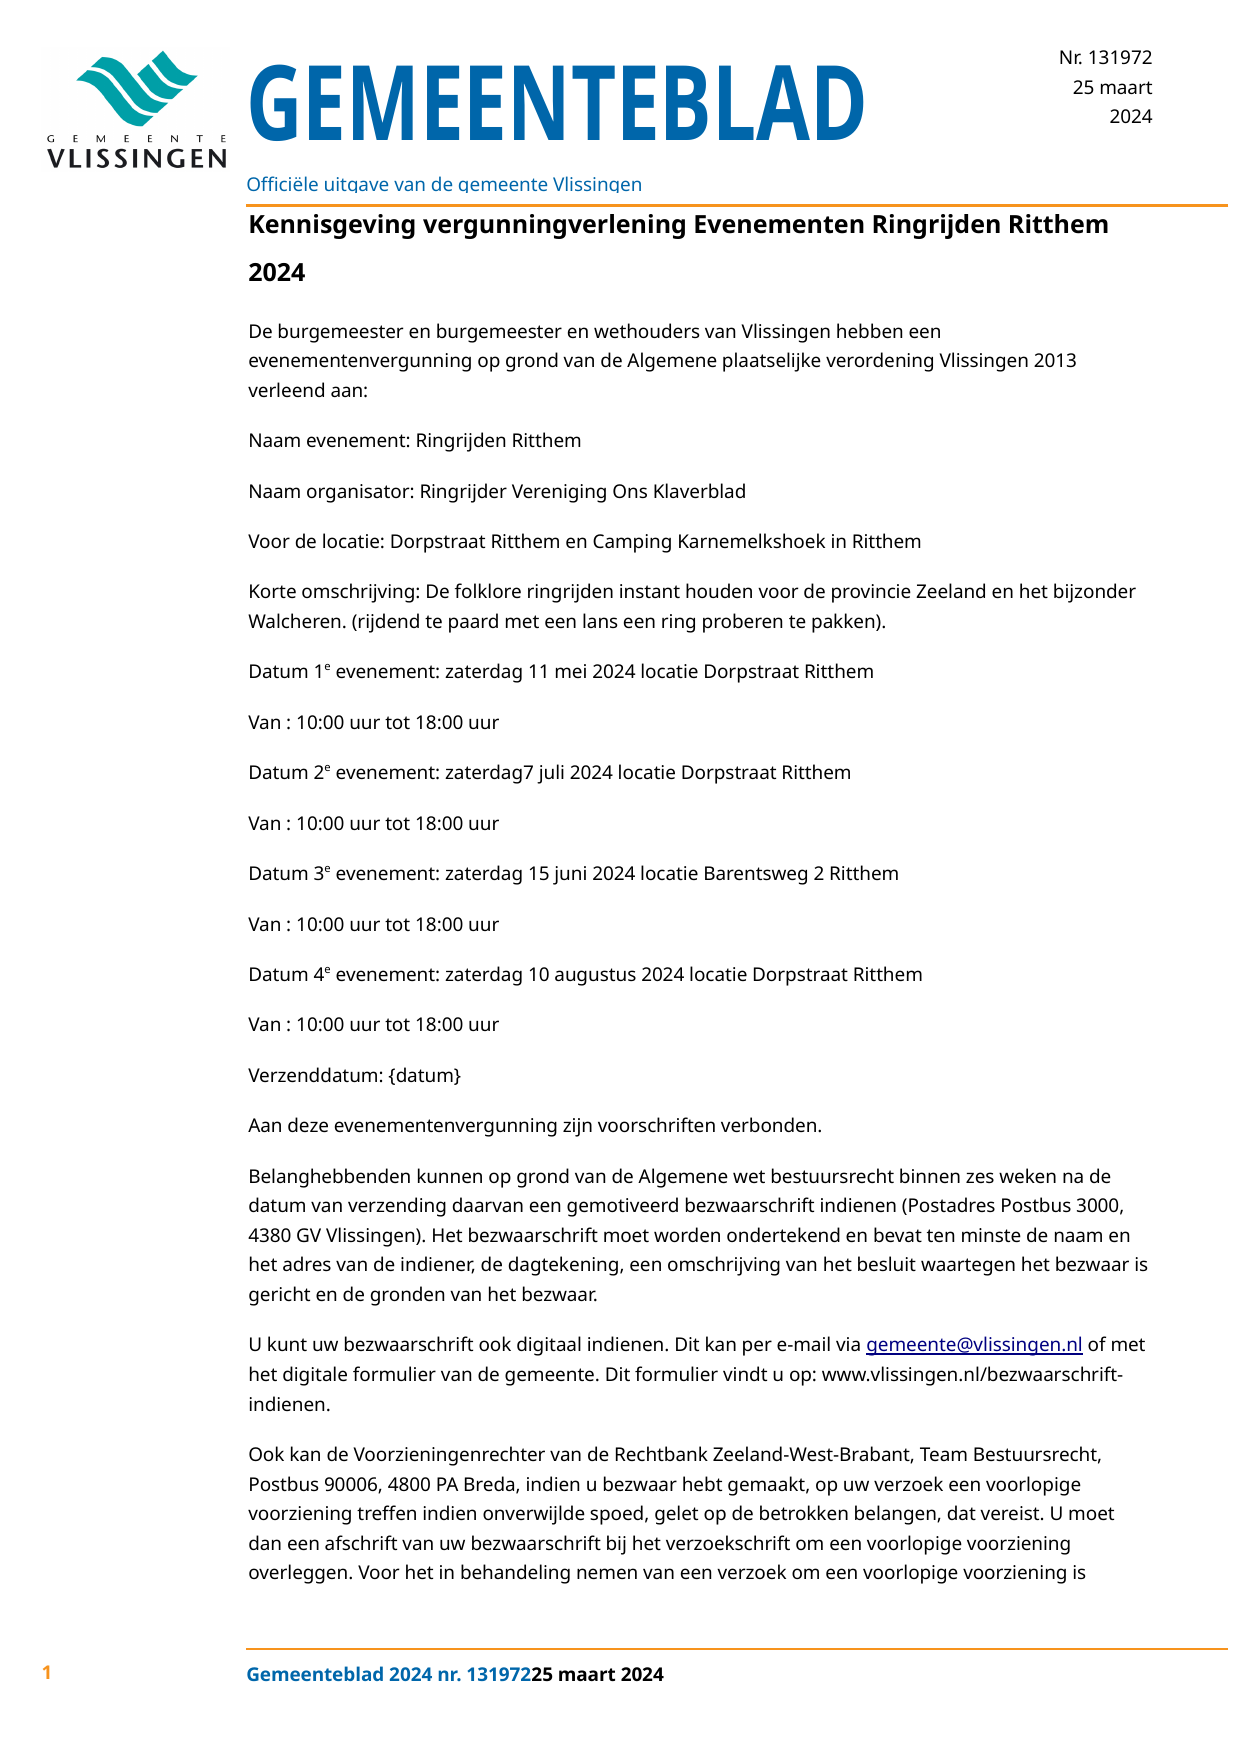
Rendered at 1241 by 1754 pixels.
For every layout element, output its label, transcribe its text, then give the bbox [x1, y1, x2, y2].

text Korte omschrijving: De folklore ringrijden instant houden voor de provincie Zeeland en het bijzonder Walcheren. (rijdend te paard met een lans een ring proberen te pakken). [248, 579, 1152, 634]
picture [41, 47, 231, 172]
text Van : 10:00 uur tot 18:00 uur [248, 911, 1152, 937]
text Belanghebbenden kunnen op grond van de Algemene wet bestuursrecht binnen zes weken na de datum van verzending daarvan een gemotiveerd bezwaarschrift indienen (Postadres Postbus 3000, 4380 GV Vlissingen). Het bezwaarschrift moet worden ondertekend en bevat ten minste de naam en het adres van de indiener, de dagtekening, een omschrijving van het besluit waartegen het bezwaar is gericht en de gronden van het bezwaar. [248, 1163, 1152, 1307]
text Datum 1e evenement: zaterdag 11 mei 2024 locatie Dorpstraat Ritthem [248, 659, 1152, 684]
text Van : 10:00 uur tot 18:00 uur [248, 1012, 1152, 1037]
text Datum 3e evenement: zaterdag 15 juni 2024 locatie Barentsweg 2 Ritthem [248, 860, 1152, 886]
text Naam organisator: Ringrijder Vereniging Ons Klaverblad [248, 478, 1152, 504]
text Voor de locatie: Dorpstraat Ritthem en Camping Karnemelkshoek in Ritthem [248, 528, 1152, 554]
text Datum 2e evenement: zaterdag7 juli 2024 locatie Dorpstraat Ritthem [248, 759, 1152, 785]
text De burgemeester en burgemeester en wethouders van Vlissingen hebben een evenementenvergunning op grond van de Algemene plaatselijke verordening Vlissingen 2013 verleend aan: [248, 318, 1152, 403]
text Van : 10:00 uur tot 18:00 uur [248, 810, 1152, 836]
text Kennisgeving vergunningverlening Evenementen Ringrijden Ritthem 2024 [248, 207, 1152, 288]
text Naam evenement: Ringrijden Ritthem [248, 427, 1152, 453]
text U kunt uw bezwaarschrift ook digitaal indienen. Dit kan per e-mail via gemeente@vlissingen.nl of met het digitale formulier van de gemeente. Dit formulier vindt u op: www.vlissingen.nl/bezwaarschrift-indienen. [248, 1332, 1152, 1417]
text Ook kan de Voorzieningenrechter van de Rechtbank Zeeland-West-Brabant, Team Bestuursrecht, Postbus 90006, 4800 PA Breda, indien u bezwaar hebt gemaakt, op uw verzoek een voorlopige voorziening treffen indien onverwijlde spoed, gelet op de betrokken belangen, dat vereist. U moet dan een afschrift van uw bezwaarschrift bij het verzoekschrift om een voorlopige voorziening overleggen. Voor het in behandeling nemen van een verzoek om een voorlopige voorziening is [248, 1441, 1152, 1585]
text Van : 10:00 uur tot 18:00 uur [248, 709, 1152, 735]
text Verzenddatum: {datum} [248, 1062, 1152, 1088]
text Aan deze evenementenvergunning zijn voorschriften verbonden. [248, 1112, 1152, 1138]
text Datum 4e evenement: zaterdag 10 augustus 2024 locatie Dorpstraat Ritthem [248, 961, 1152, 987]
